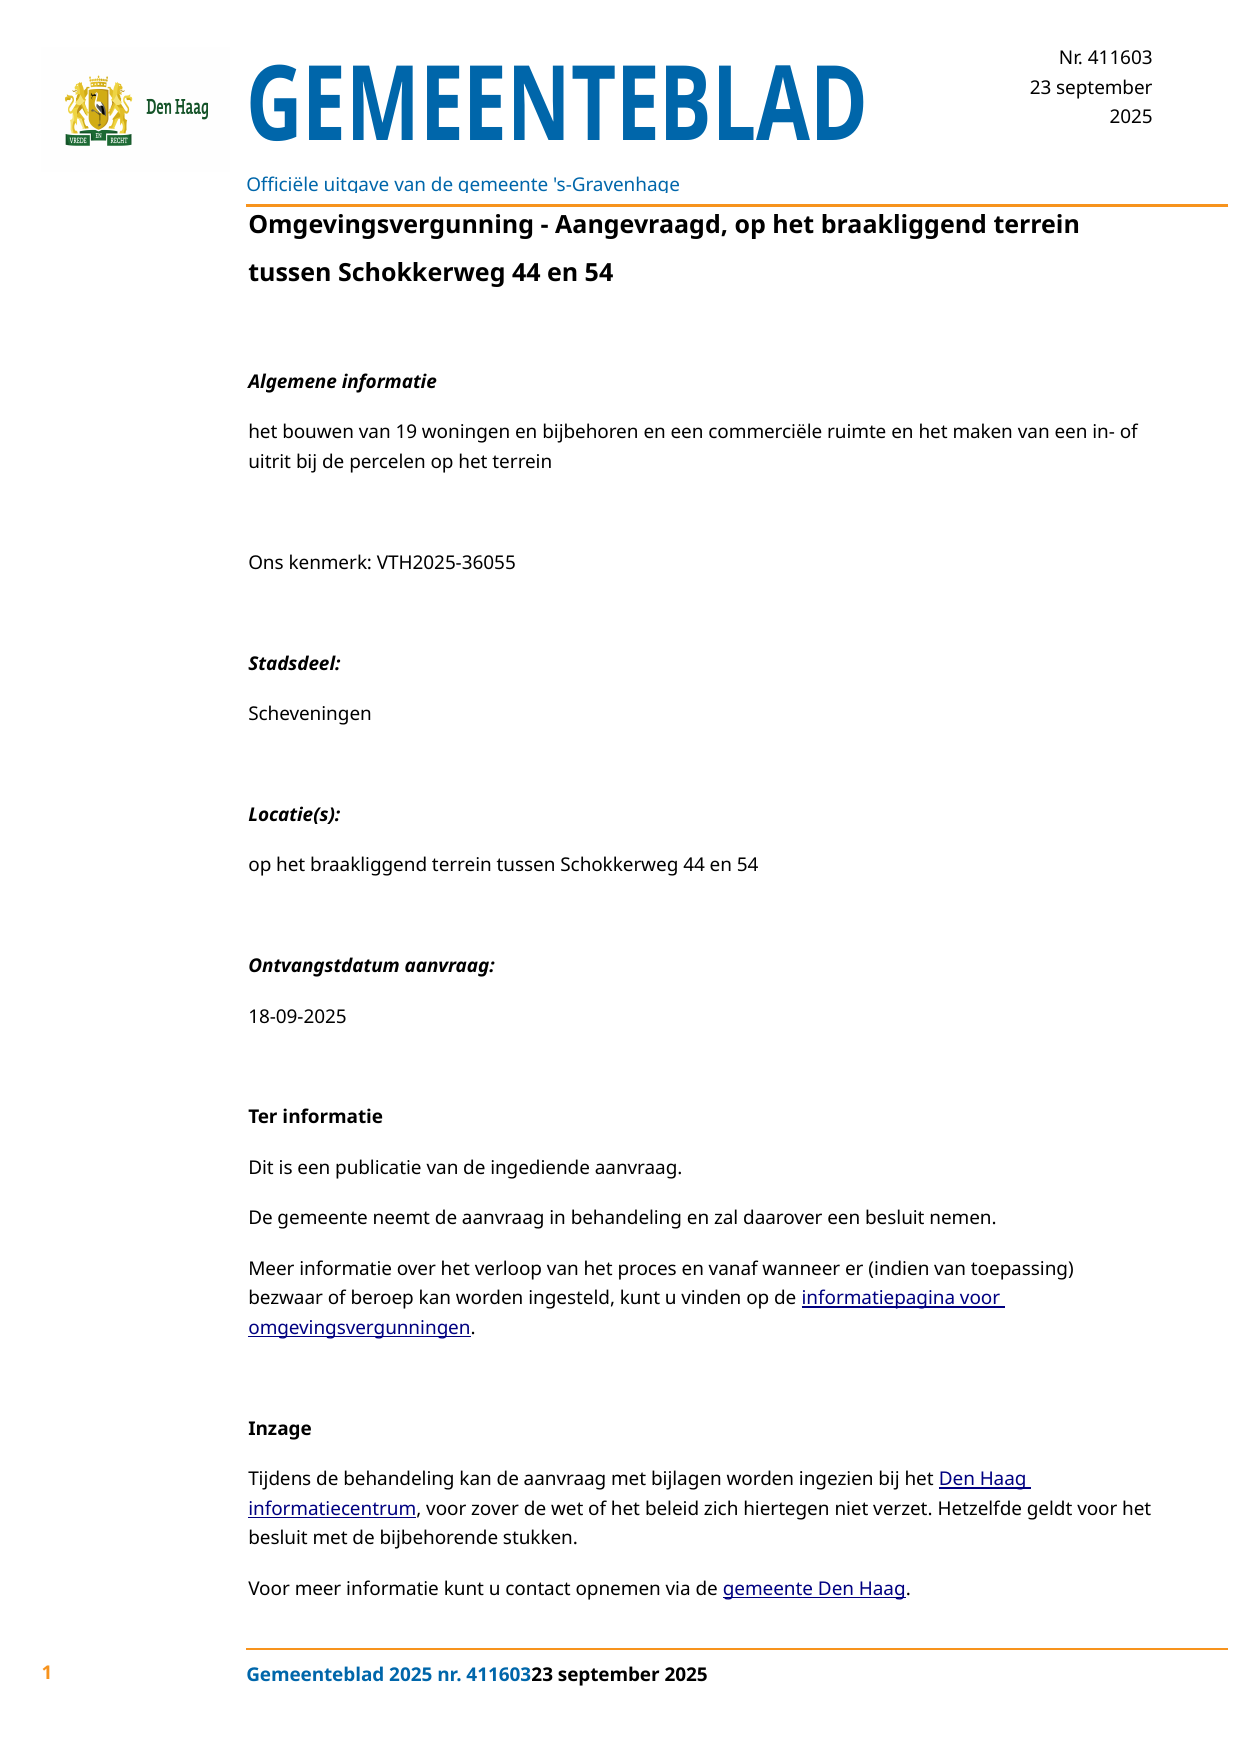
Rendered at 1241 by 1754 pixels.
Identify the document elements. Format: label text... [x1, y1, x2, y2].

picture [41, 47, 231, 172]
text Ter informatie [248, 1104, 1152, 1129]
text Meer informatie over het verloop van het proces en vanaf wanneer er (indien van toepassing) bezwaar of beroep kan worden ingesteld, kunt u vinden op de informatiepagina voor omgevingsvergunningen. [248, 1255, 1152, 1340]
text Tijdens de behandeling kan de aanvraag met bijlagen worden ingezien bij het Den Haag informatiecentrum, voor zover de wet of het beleid zich hiertegen niet verzet. Hetzelfde geldt voor het besluit met de bijbehorende stukken. [248, 1465, 1152, 1550]
text Scheveningen [248, 700, 1152, 726]
text op het braakliggend terrein tussen Schokkerweg 44 en 54 [248, 852, 1152, 877]
text Dit is een publicatie van de ingediende aanvraag. [248, 1154, 1152, 1180]
text Inzage [248, 1415, 1152, 1441]
text Ontvangstdatum aanvraag: [248, 952, 1152, 978]
text Omgevingsvergunning - Aangevraagd, op het braakliggend terrein tussen Schokkerweg 44 en 54 [248, 207, 1152, 288]
text Ons kenmerk: VTH2025-36055 [248, 549, 1152, 575]
text Stadsdeel: [248, 650, 1152, 676]
text 18-09-2025 [248, 1003, 1152, 1029]
text Locatie(s): [248, 801, 1152, 827]
text De gemeente neemt de aanvraag in behandeling en zal daarover een besluit nemen. [248, 1204, 1152, 1230]
text Algemene informatie [248, 368, 1152, 394]
text Voor meer informatie kunt u contact opnemen via de gemeente Den Haag. [248, 1575, 1152, 1601]
text het bouwen van 19 woningen en bijbehoren en een commerciële ruimte en het maken van een in- of uitrit bij de percelen op het terrein [248, 419, 1152, 474]
